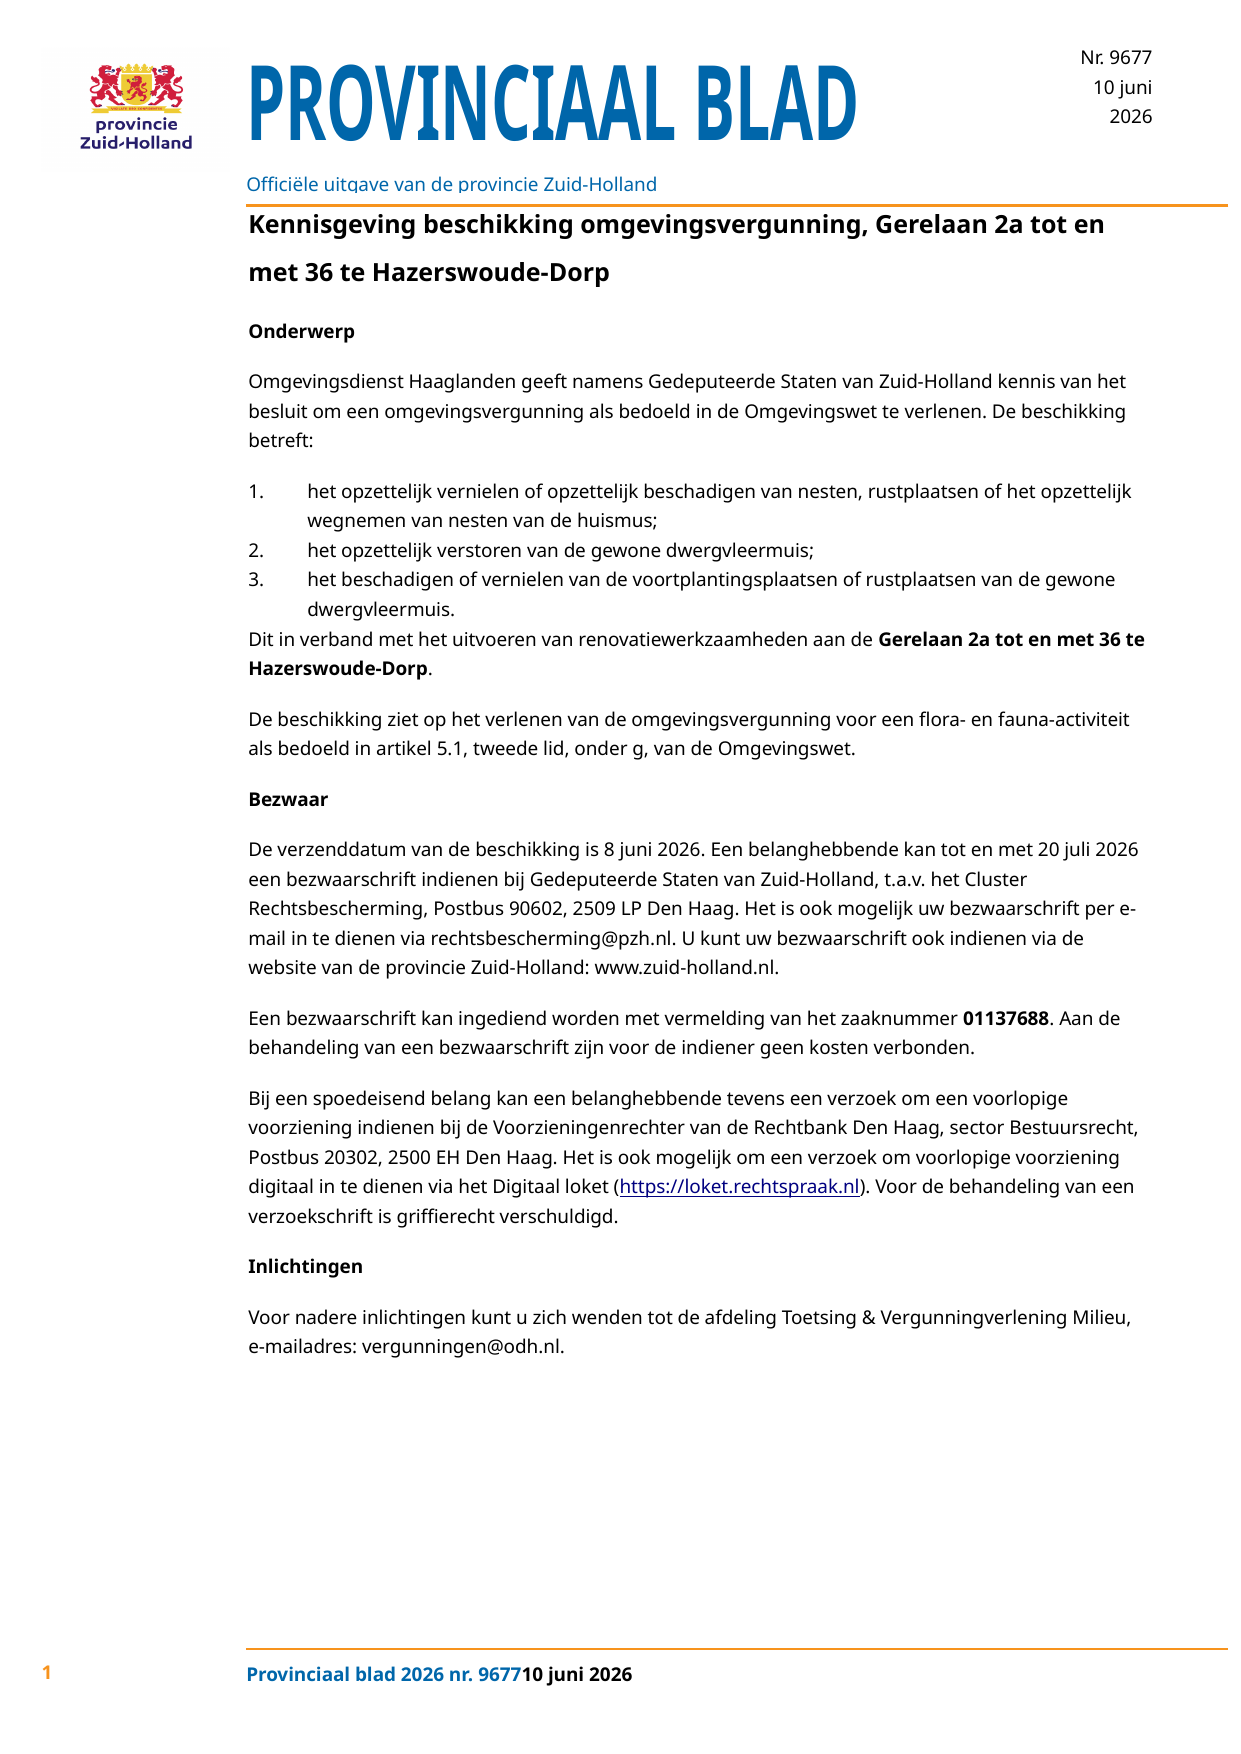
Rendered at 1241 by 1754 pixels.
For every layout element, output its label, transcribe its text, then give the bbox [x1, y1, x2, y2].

picture [41, 47, 231, 172]
list het opzettelijk vernielen of opzettelijk beschadigen van nesten, rustplaatsen of het opzettelijk wegnemen van nesten van de huismus; [248, 478, 1152, 533]
text Bezwaar [248, 786, 1152, 812]
text Een bezwaarschrift kan ingediend worden met vermelding van het zaaknummer 01137688. Aan de behandeling van een bezwaarschrift zijn voor de indiener geen kosten verbonden. [248, 1005, 1152, 1060]
text Voor nadere inlichtingen kunt u zich wenden tot de afdeling Toetsing & Vergunningverlening Milieu, e-mailadres: vergunningen@odh.nl. [248, 1304, 1152, 1359]
text Dit in verband met het uitvoeren van renovatiewerkzaamheden aan de Gerelaan 2a tot en met 36 te Hazerswoude-Dorp. [248, 626, 1152, 681]
list het beschadigen of vernielen van de voortplantingsplaatsen of rustplaatsen van de gewone dwergvleermuis. [248, 567, 1152, 622]
list het opzettelijk verstoren van de gewone dwergvleermuis; [248, 537, 1152, 563]
text Inlichtingen [248, 1254, 1152, 1279]
text De beschikking ziet op het verlenen van de omgevingsvergunning voor een flora- en fauna-activiteit als bedoeld in artikel 5.1, tweede lid, onder g, van de Omgevingswet. [248, 706, 1152, 761]
text Kennisgeving beschikking omgevingsvergunning, Gerelaan 2a tot en met 36 te Hazerswoude-Dorp [248, 207, 1152, 288]
text De verzenddatum van de beschikking is 8 juni 2026. Een belanghebbende kan tot en met 20 juli 2026 een bezwaarschrift indienen bij Gedeputeerde Staten van Zuid-Holland, t.a.v. het Cluster Rechtsbescherming, Postbus 90602, 2509 LP Den Haag. Het is ook mogelijk uw bezwaarschrift per e-mail in te dienen via rechtsbescherming@pzh.nl. U kunt uw bezwaarschrift ook indienen via de website van de provincie Zuid-Holland: www.zuid-holland.nl. [248, 836, 1152, 980]
text Onderwerp [248, 318, 1152, 344]
text Bij een spoedeisend belang kan een belanghebbende tevens een verzoek om een voorlopige voorziening indienen bij de Voorzieningenrechter van de Rechtbank Den Haag, sector Bestuursrecht, Postbus 20302, 2500 EH Den Haag. Het is ook mogelijk om een verzoek om voorlopige voorziening digitaal in te dienen via het Digitaal loket (https://loket.rechtspraak.nl). Voor de behandeling van een verzoekschrift is griffierecht verschuldigd. [248, 1085, 1152, 1229]
text Omgevingsdienst Haaglanden geeft namens Gedeputeerde Staten van Zuid-Holland kennis van het besluit om een omgevingsvergunning als bedoeld in de Omgevingswet te verlenen. De beschikking betreft: [248, 368, 1152, 453]
